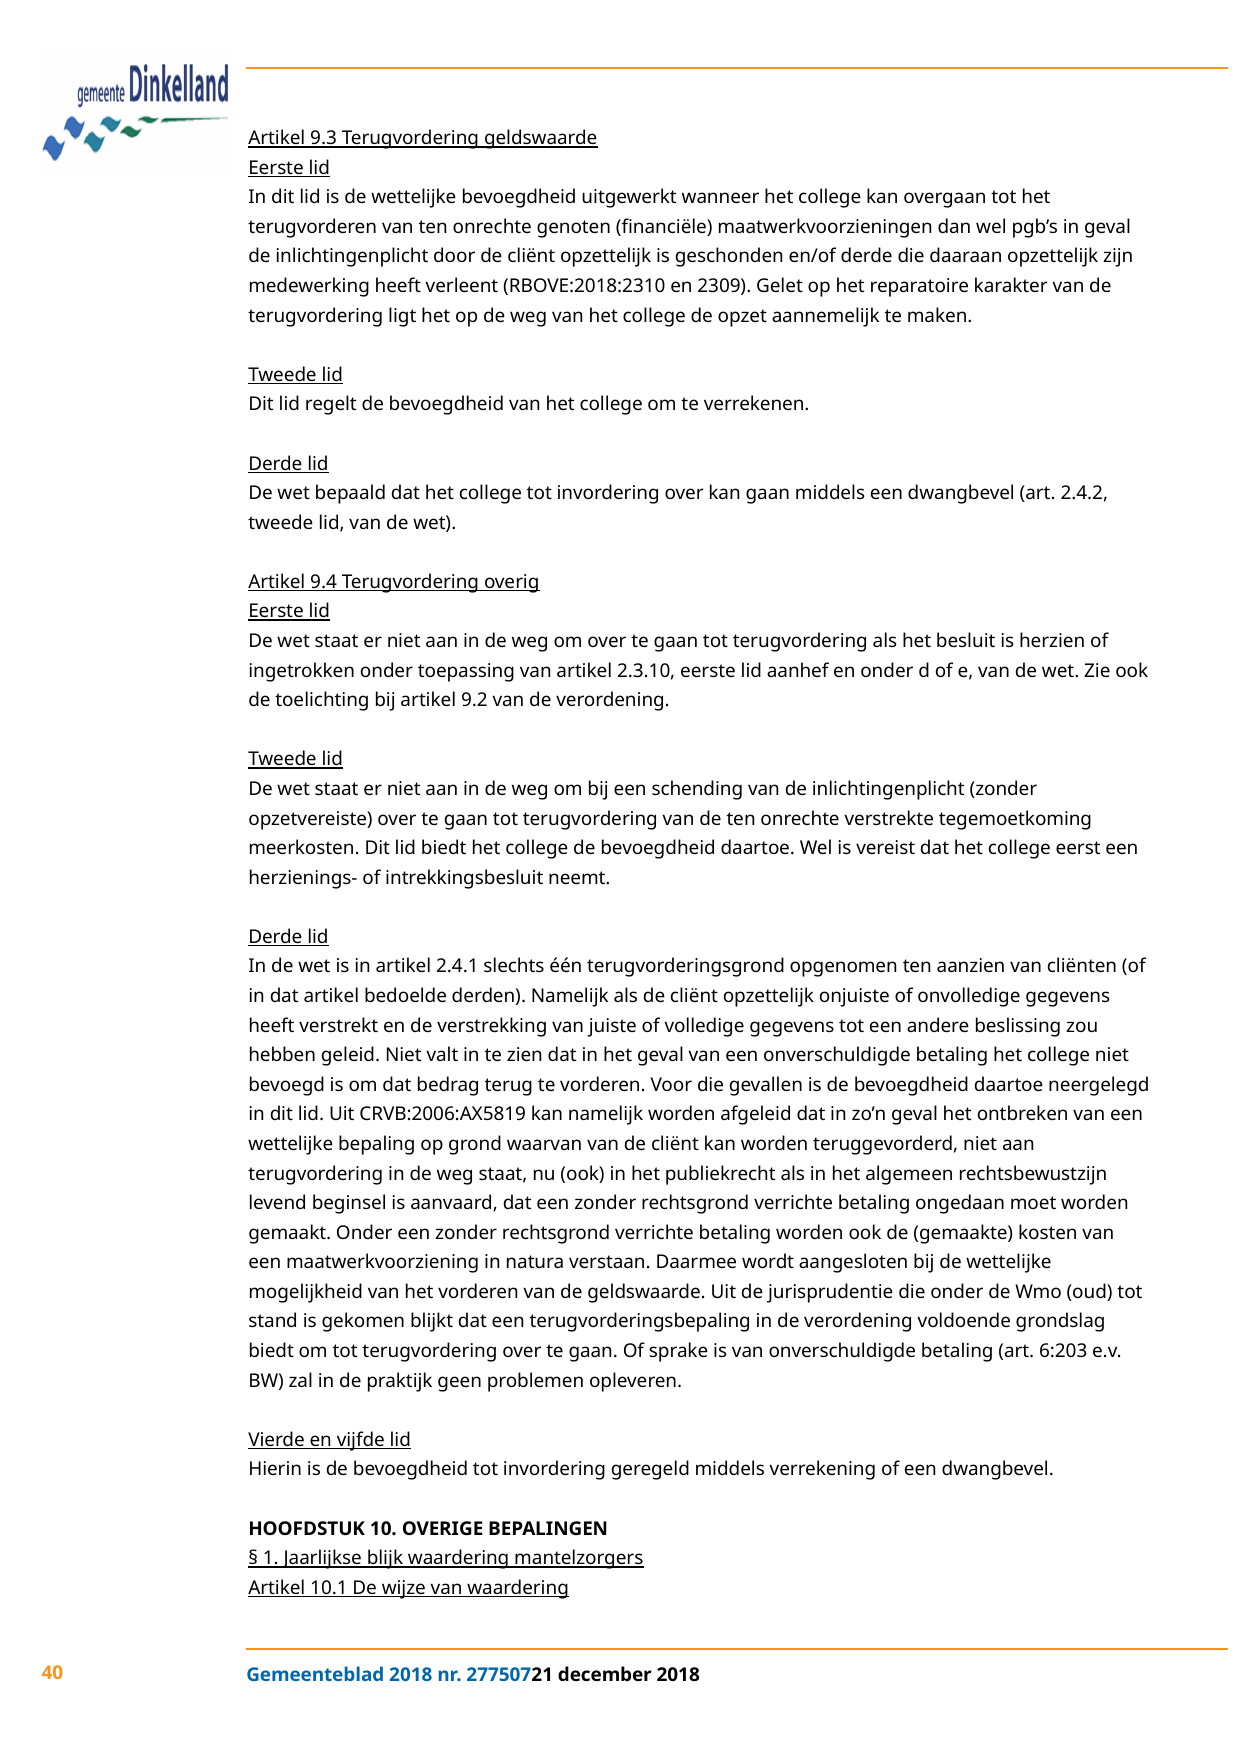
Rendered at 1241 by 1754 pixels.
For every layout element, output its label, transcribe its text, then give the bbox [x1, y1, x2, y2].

text Tweede lid [248, 746, 1152, 771]
text Hierin is de bevoegdheid tot invordering geregeld middels verrekening of een dwangbevel. [248, 1456, 1152, 1481]
text HOOFDSTUK 10. OVERIGE BEPALINGEN [248, 1515, 1152, 1541]
text Derde lid [248, 923, 1152, 949]
text Derde lid [248, 450, 1152, 476]
text Artikel 9.3 Terugvordering geldswaarde [248, 124, 1152, 150]
text § 1. Jaarlijkse blijk waardering mantelzorgers [248, 1544, 1152, 1570]
text Artikel 9.4 Terugvordering overig [248, 568, 1152, 594]
text Artikel 10.1 De wijze van waardering [248, 1574, 1152, 1600]
text In de wet is in artikel 2.4.1 slechts één terugvorderingsgrond opgenomen ten aanzien van cliënten (of in dat artikel bedoelde derden). Namelijk als de cliënt opzettelijk onjuiste of onvolledige gegevens heeft verstrekt en de verstrekking van juiste of volledige gegevens tot een andere beslissing zou hebben geleid. Niet valt in te zien dat in het geval van een onverschuldigde betaling het college niet bevoegd is om dat bedrag terug te vorderen. Voor die gevallen is de bevoegdheid daartoe neergelegd in dit lid. Uit CRVB:2006:AX5819 kan namelijk worden afgeleid dat in zo’n geval het ontbreken van een wettelijke bepaling op grond waarvan van de cliënt kan worden teruggevorderd, niet aan terugvordering in de weg staat, nu (ook) in het publiekrecht als in het algemeen rechtsbewustzijn levend beginsel is aanvaard, dat een zonder rechtsgrond verrichte betaling ongedaan moet worden gemaakt. Onder een zonder rechtsgrond verrichte betaling worden ook de (gemaakte) kosten van een maatwerkvoorziening in natura verstaan. Daarmee wordt aangesloten bij de wettelijke mogelijkheid van het vorderen van de geldswaarde. Uit de jurisprudentie die onder de Wmo (oud) tot stand is gekomen blijkt dat een terugvorderingsbepaling in de verordening voldoende grondslag biedt om tot terugvordering over te gaan. Of sprake is van onverschuldigde betaling (art. 6:203 e.v. BW) zal in de praktijk geen problemen opleveren. [248, 953, 1152, 1393]
text Eerste lid [248, 154, 1152, 180]
text De wet staat er niet aan in de weg om over te gaan tot terugvordering als het besluit is herzien of ingetrokken onder toepassing van artikel 2.3.10, eerste lid aanhef en onder d of e, van de wet. Zie ook de toelichting bij artikel 9.2 van de verordening. [248, 627, 1152, 712]
text In dit lid is de wettelijke bevoegdheid uitgewerkt wanneer het college kan overgaan tot het terugvorderen van ten onrechte genoten (financiële) maatwerkvoorzieningen dan wel pgb’s in geval de inlichtingenplicht door de cliënt opzettelijk is geschonden en/of derde die daaraan opzettelijk zijn medewerking heeft verleent (RBOVE:2018:2310 en 2309). Gelet op het reparatoire karakter van de terugvordering ligt het op de weg van het college de opzet aannemelijk te maken. [248, 183, 1152, 328]
text Dit lid regelt de bevoegdheid van het college om te verrekenen. [248, 391, 1152, 416]
text Vierde en vijfde lid [248, 1426, 1152, 1452]
text De wet staat er niet aan in de weg om bij een schending van de inlichtingenplicht (zonder opzetvereiste) over te gaan tot terugvordering van de ten onrechte verstrekte tegemoetkoming meerkosten. Dit lid biedt het college de bevoegdheid daartoe. Wel is vereist dat het college eerst een herzienings- of intrekkingsbesluit neemt. [248, 775, 1152, 890]
text De wet bepaald dat het college tot invordering over kan gaan middels een dwangbevel (art. 2.4.2, tweede lid, van de wet). [248, 479, 1152, 535]
text Eerste lid [248, 598, 1152, 623]
text Tweede lid [248, 361, 1152, 387]
picture [41, 47, 231, 172]
